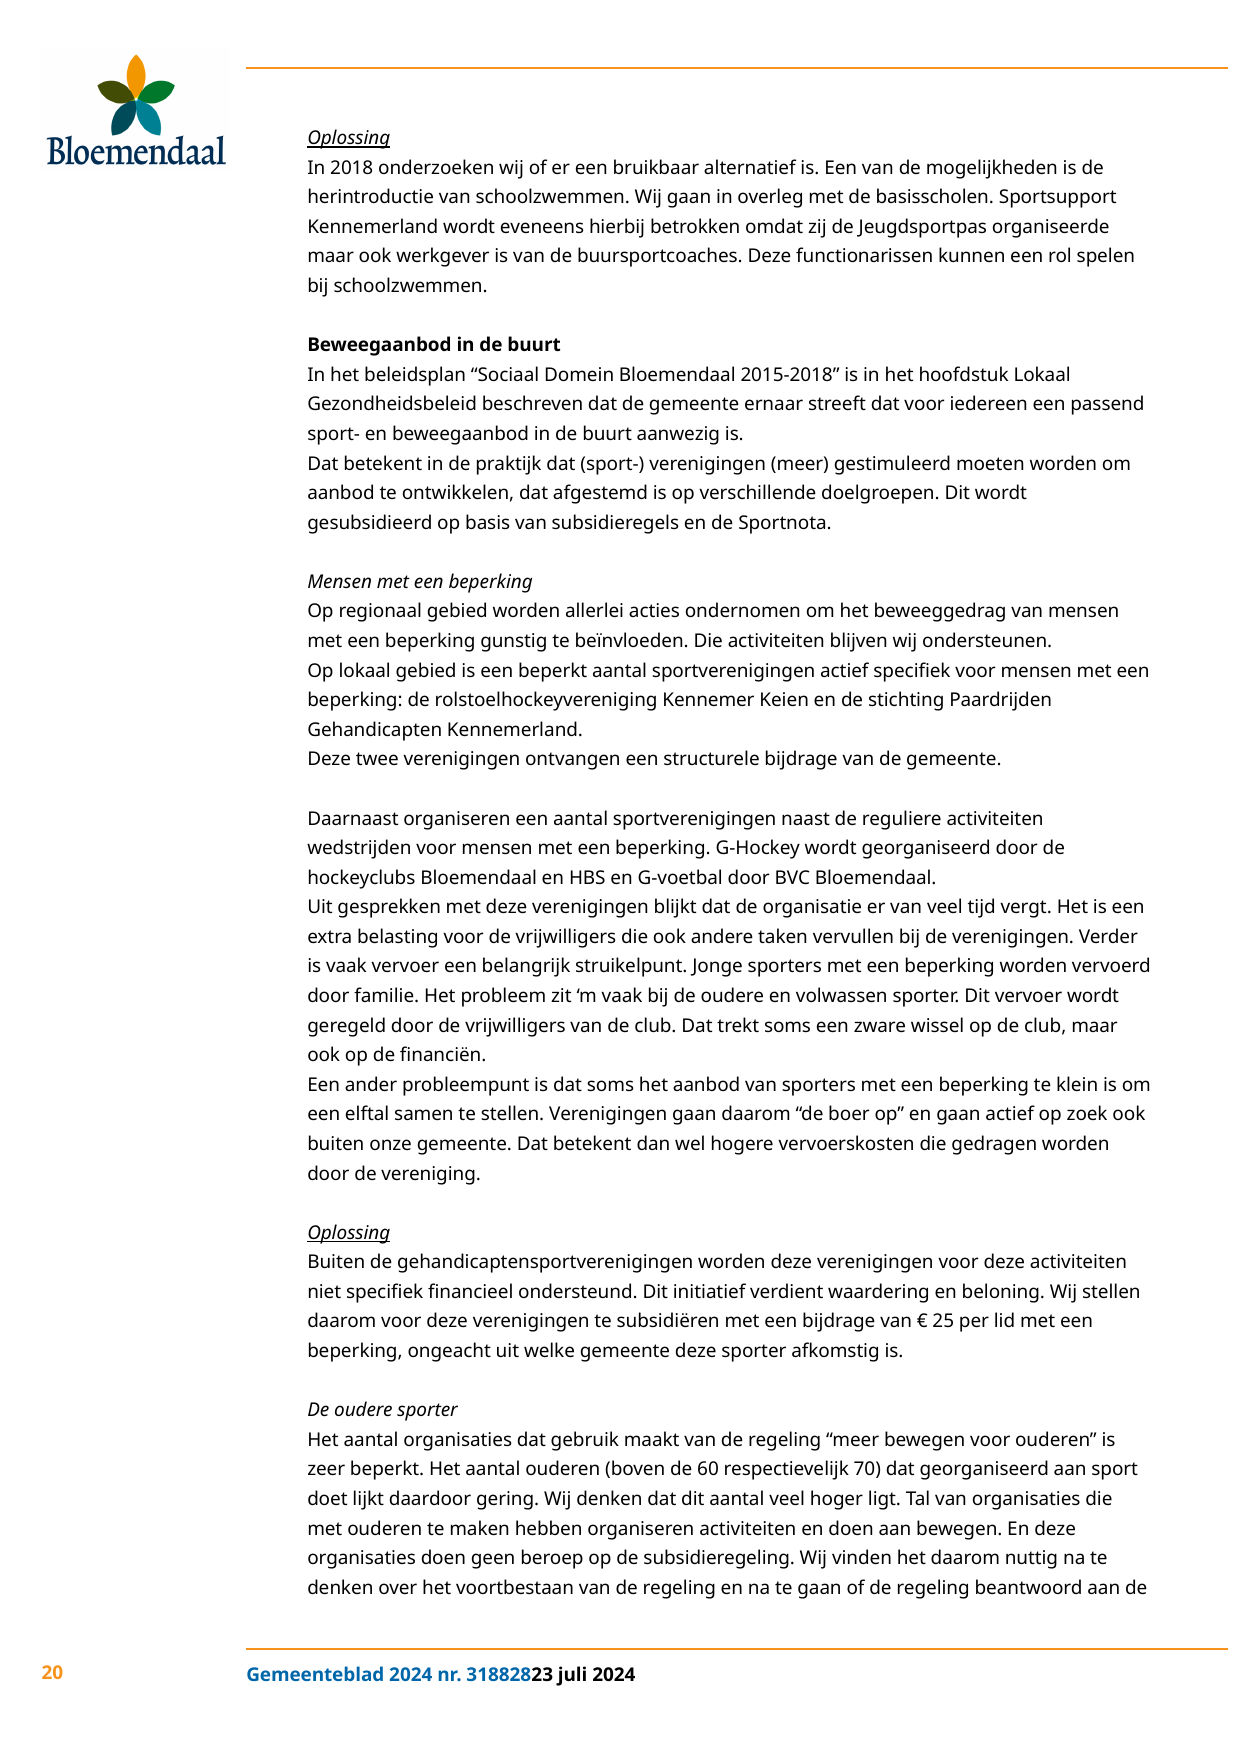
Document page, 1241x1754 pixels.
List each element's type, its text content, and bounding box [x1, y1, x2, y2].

list Deze twee verenigingen ontvangen een structurele bijdrage van de gemeente. [248, 746, 1152, 771]
picture [41, 47, 231, 172]
list In het beleidsplan “Sociaal Domein Bloemendaal 2015-2018” is in het hoofdstuk Lokaal Gezondheidsbeleid beschreven dat de gemeente ernaar streeft dat voor iedereen een passend sport- en beweegaanbod in de buurt aanwezig is. [248, 361, 1152, 446]
list Beweegaanbod in de buurt [248, 331, 1152, 357]
list Op regionaal gebied worden allerlei acties ondernomen om het beweeggedrag van mensen met een beperking gunstig te beïnvloeden. Die activiteiten blijven wij ondersteunen. [248, 598, 1152, 653]
list In 2018 onderzoeken wij of er een bruikbaar alternatief is. Een van de mogelijkheden is de herintroductie van schoolzwemmen. Wij gaan in overleg met de basisscholen. Sportsupport Kennemerland wordt eveneens hierbij betrokken omdat zij de Jeugdsportpas organiseerde maar ook werkgever is van de buursportcoaches. Deze functionarissen kunnen een rol spelen bij schoolzwemmen. [248, 154, 1152, 298]
list Het aantal organisaties dat gebruik maakt van de regeling “meer bewegen voor ouderen” is zeer beperkt. Het aantal ouderen (boven de 60 respectievelijk 70) dat georganiseerd aan sport doet lijkt daardoor gering. Wij denken dat dit aantal veel hoger ligt. Tal van organisaties die met ouderen te maken hebben organiseren activiteiten en doen aan bewegen. En deze organisaties doen geen beroep op de subsidieregeling. Wij vinden het daarom nuttig na te denken over het voortbestaan van de regeling en na te gaan of de regeling beantwoord aan de [248, 1426, 1152, 1600]
list Daarnaast organiseren een aantal sportverenigingen naast de reguliere activiteiten wedstrijden voor mensen met een beperking. G-Hockey wordt georganiseerd door de hockeyclubs Bloemendaal en HBS en G-voetbal door BVC Bloemendaal. [248, 805, 1152, 890]
list De oudere sporter [248, 1396, 1152, 1422]
list Dat betekent in de praktijk dat (sport-) verenigingen (meer) gestimuleerd moeten worden om aanbod te ontwikkelen, dat afgestemd is op verschillende doelgroepen. Dit wordt gesubsidieerd op basis van subsidieregels en de Sportnota. [248, 450, 1152, 535]
list Buiten de gehandicaptensportverenigingen worden deze verenigingen voor deze activiteiten niet specifiek financieel ondersteund. Dit initiatief verdient waardering en beloning. Wij stellen daarom voor deze verenigingen te subsidiëren met een bijdrage van € 25 per lid met een beperking, ongeacht uit welke gemeente deze sporter afkomstig is. [248, 1248, 1152, 1363]
list Mensen met een beperking [248, 568, 1152, 594]
list Uit gesprekken met deze verenigingen blijkt dat de organisatie er van veel tijd vergt. Het is een extra belasting voor de vrijwilligers die ook andere taken vervullen bij de verenigingen. Verder is vaak vervoer een belangrijk struikelpunt. Jonge sporters met een beperking worden vervoerd door familie. Het probleem zit ‘m vaak bij de oudere en volwassen sporter. Dit vervoer wordt geregeld door de vrijwilligers van de club. Dat trekt soms een zware wissel op de club, maar ook op de financiën. [248, 893, 1152, 1067]
list Oplossing [248, 124, 1152, 150]
list Een ander probleempunt is dat soms het aanbod van sporters met een beperking te klein is om een elftal samen te stellen. Verenigingen gaan daarom “de boer op” en gaan actief op zoek ook buiten onze gemeente. Dat betekent dan wel hogere vervoerskosten die gedragen worden door de vereniging. [248, 1071, 1152, 1186]
list Op lokaal gebied is een beperkt aantal sportverenigingen actief specifiek voor mensen met een beperking: de rolstoelhockeyvereniging Kennemer Keien en de stichting Paardrijden Gehandicapten Kennemerland. [248, 657, 1152, 742]
list Oplossing [248, 1219, 1152, 1245]
